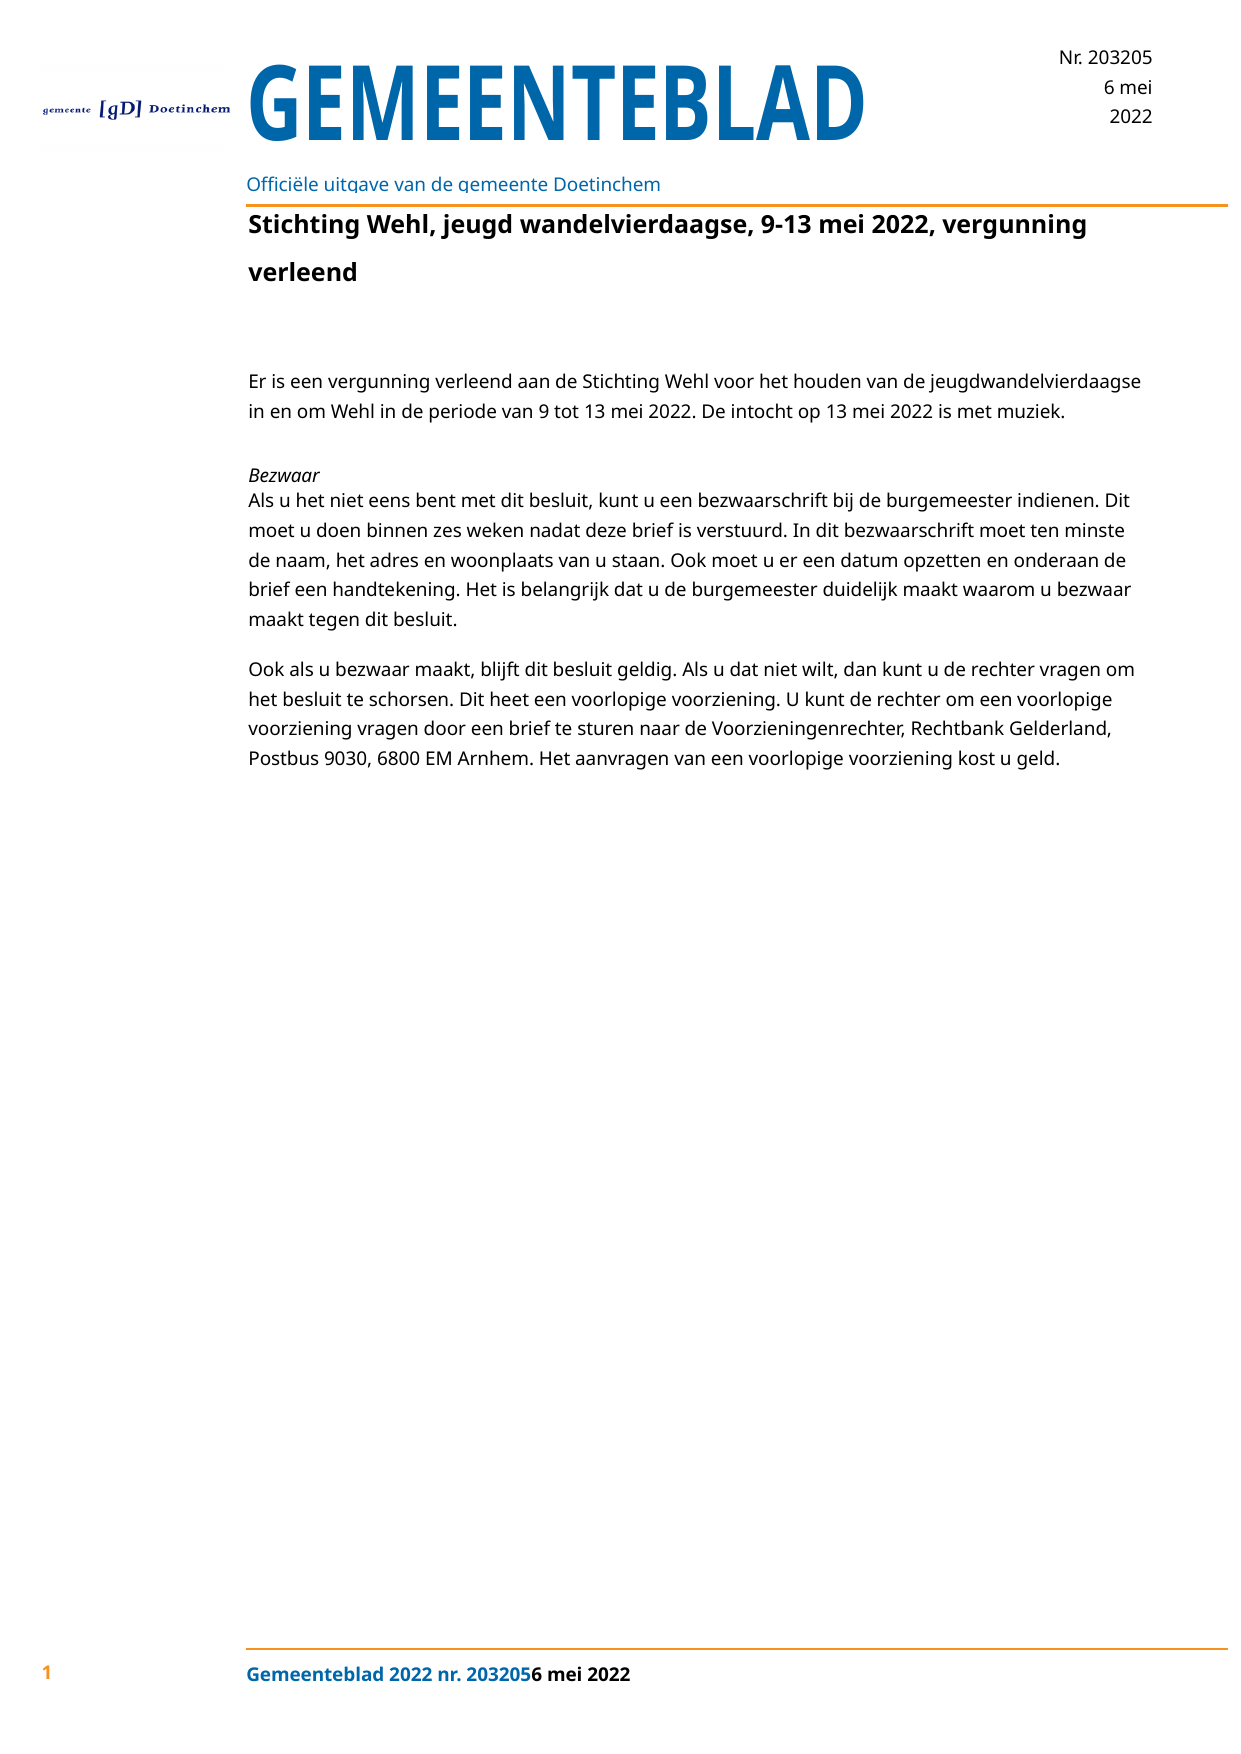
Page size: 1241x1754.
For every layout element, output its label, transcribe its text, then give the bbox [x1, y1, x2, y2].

text Bezwaar [248, 462, 1152, 488]
text Als u het niet eens bent met dit besluit, kunt u een bezwaarschrift bij de burgemeester indienen. Dit moet u doen binnen zes weken nadat deze brief is verstuurd. In dit bezwaarschrift moet ten minste de naam, het adres en woonplaats van u staan. Ook moet u er een datum opzetten en onderaan de brief een handtekening. Het is belangrijk dat u de burgemeester duidelijk maakt waarom u bezwaar maakt tegen dit besluit. [248, 488, 1152, 632]
text Er is een vergunning verleend aan de Stichting Wehl voor het houden van de jeugdwandelvierdaagse in en om Wehl in de periode van 9 tot 13 mei 2022. De intocht op 13 mei 2022 is met muziek. [248, 368, 1152, 424]
picture [41, 47, 231, 172]
text Ook als u bezwaar maakt, blijft dit besluit geldig. Als u dat niet wilt, dan kunt u de rechter vragen om het besluit te schorsen. Dit heet een voorlopige voorziening. U kunt de rechter om een voorlopige voorziening vragen door een brief te sturen naar de Voorzieningenrechter, Rechtbank Gelderland, Postbus 9030, 6800 EM Arnhem. Het aanvragen van een voorlopige voorziening kost u geld. [248, 656, 1152, 771]
text Stichting Wehl, jeugd wandelvierdaagse, 9-13 mei 2022, vergunning verleend [248, 207, 1152, 288]
